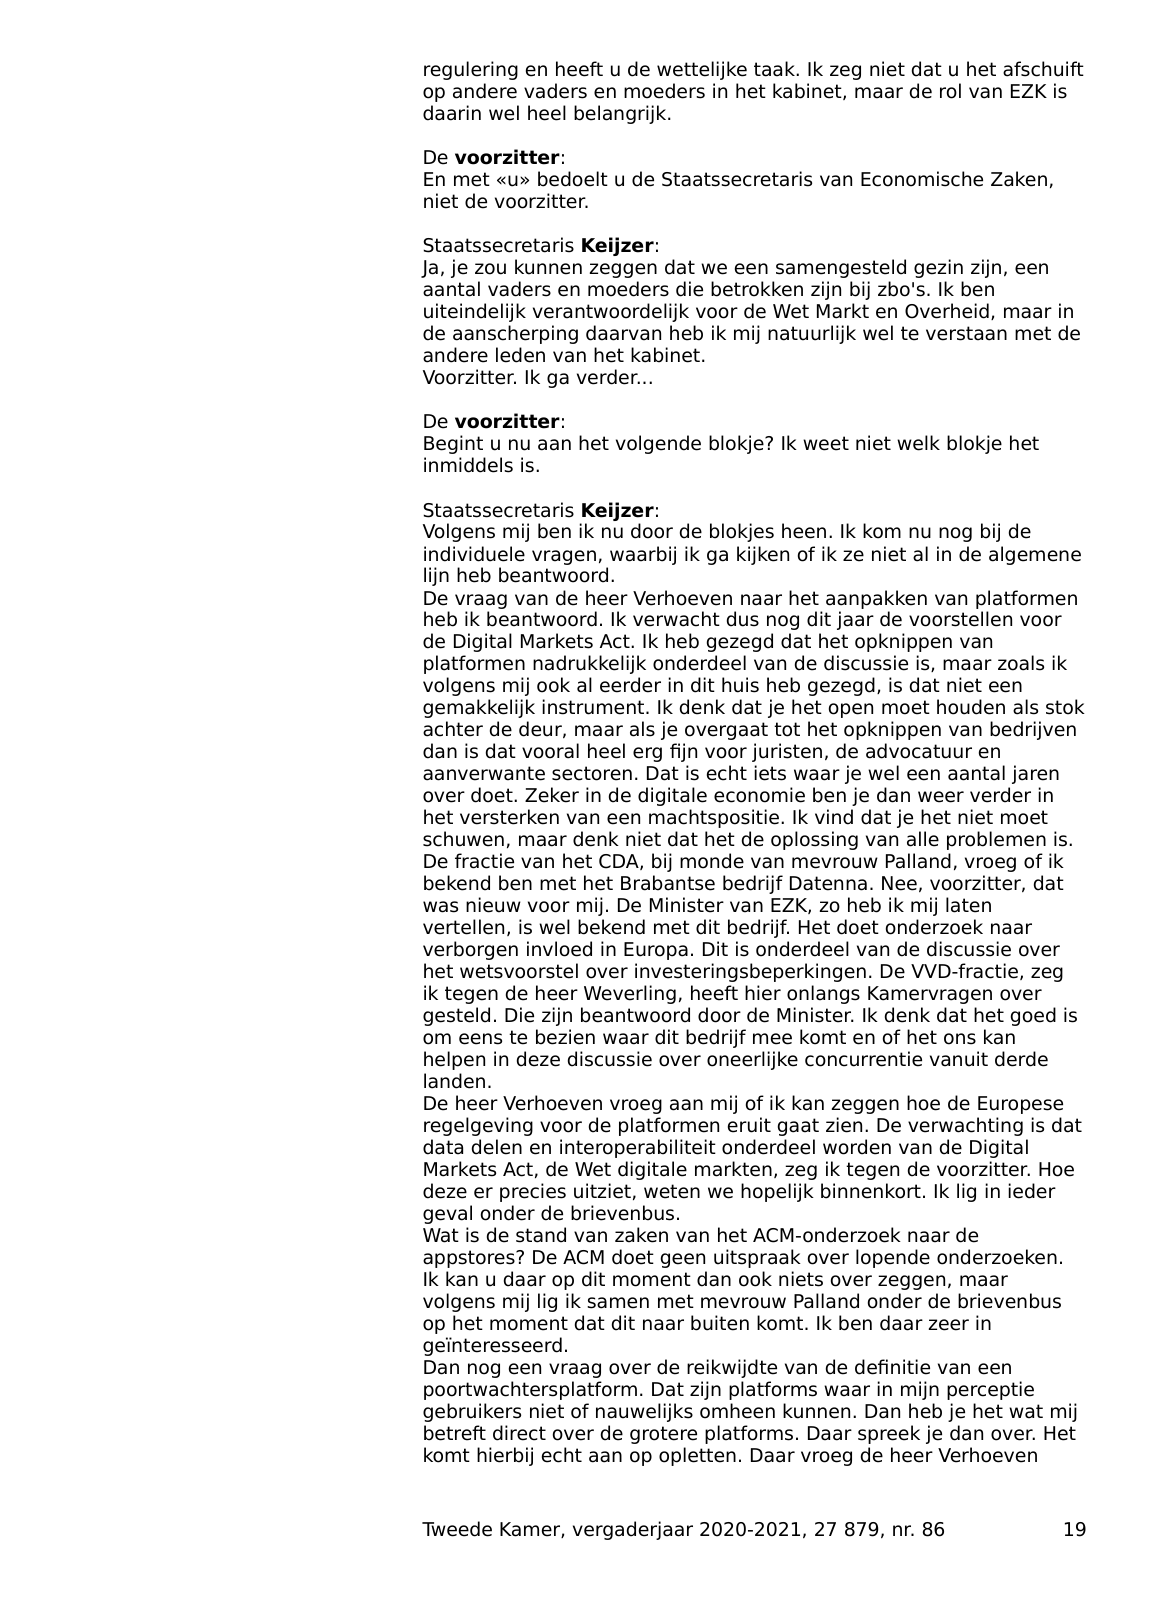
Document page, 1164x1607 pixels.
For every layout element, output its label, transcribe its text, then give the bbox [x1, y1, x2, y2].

text En met «u» bedoelt u de Staatssecretaris van Economische Zaken, niet de voorzitter. [422, 169, 1087, 213]
text De heer Verhoeven vroeg aan mij of ik kan zeggen hoe de Europese regelgeving voor de platformen eruit gaat zien. De verwachting is dat data delen en interoperabiliteit onderdeel worden van de Digital Markets Act, de Wet digitale markten, zeg ik tegen de voorzitter. Hoe deze er precies uitziet, weten we hopelijk binnenkort. Ik lig in ieder geval onder de brievenbus. [422, 1093, 1087, 1225]
text De vraag van de heer Verhoeven naar het aanpakken van platformen heb ik beantwoord. Ik verwacht dus nog dit jaar de voorstellen voor de Digital Markets Act. Ik heb gezegd dat het opknippen van platformen nadrukkelijk onderdeel van de discussie is, maar zoals ik volgens mij ook al eerder in dit huis heb gezegd, is dat niet een gemakkelijk instrument. Ik denk dat je het open moet houden als stok achter de deur, maar als je overgaat tot het opknippen van bedrijven dan is dat vooral heel erg fijn voor juristen, de advocatuur en aanverwante sectoren. Dat is echt iets waar je wel een aantal jaren over doet. Zeker in de digitale economie ben je dan weer verder in het versterken van een machtspositie. Ik vind dat je het niet moet schuwen, maar denk niet dat het de oplossing van alle problemen is. [422, 587, 1087, 851]
text Dan nog een vraag over de reikwijdte van de definitie van een poortwachtersplatform. Dat zijn platforms waar in mijn perceptie gebruikers niet of nauwelijks omheen kunnen. Dan heb je het wat mij betreft direct over de grotere platforms. Daar spreek je dan over. Het komt hierbij echt aan op opletten. Daar vroeg de heer Verhoeven [422, 1357, 1087, 1467]
text De fractie van het CDA, bij monde van mevrouw Palland, vroeg of ik bekend ben met het Brabantse bedrijf Datenna. Nee, voorzitter, dat was nieuw voor mij. De Minister van EZK, zo heb ik mij laten vertellen, is wel bekend met dit bedrijf. Het doet onderzoek naar verborgen invloed in Europa. Dit is onderdeel van de discussie over het wetsvoorstel over investeringsbeperkingen. De VVD-fractie, zeg ik tegen de heer Weverling, heeft hier onlangs Kamervragen over gesteld. Die zijn beantwoord door de Minister. Ik denk dat het goed is om eens te bezien waar dit bedrijf mee komt en of het ons kan helpen in deze discussie over oneerlijke concurrentie vanuit derde landen. [422, 851, 1087, 1093]
text De voorzitter: [422, 147, 1087, 169]
text Wat is de stand van zaken van het ACM-onderzoek naar de appstores? De ACM doet geen uitspraak over lopende onderzoeken. Ik kan u daar op dit moment dan ook niets over zeggen, maar volgens mij lig ik samen met mevrouw Palland onder de brievenbus op het moment dat dit naar buiten komt. Ik ben daar zeer in geïnteresseerd. [422, 1225, 1087, 1357]
text Voorzitter. Ik ga verder... [422, 367, 1087, 389]
text Begint u nu aan het volgende blokje? Ik weet niet welk blokje het inmiddels is. [422, 433, 1087, 477]
text Staatssecretaris Keijzer: [422, 499, 1087, 521]
text De voorzitter: [422, 411, 1087, 433]
text regulering en heeft u de wettelijke taak. Ik zeg niet dat u het afschuift op andere vaders en moeders in het kabinet, maar de rol van EZK is daarin wel heel belangrijk. [422, 59, 1087, 125]
text Volgens mij ben ik nu door de blokjes heen. Ik kom nu nog bij de individuele vragen, waarbij ik ga kijken of ik ze niet al in de algemene lijn heb beantwoord. [422, 521, 1087, 587]
text Ja, je zou kunnen zeggen dat we een samengesteld gezin zijn, een aantal vaders en moeders die betrokken zijn bij zbo's. Ik ben uiteindelijk verantwoordelijk voor de Wet Markt en Overheid, maar in de aanscherping daarvan heb ik mij natuurlijk wel te verstaan met de andere leden van het kabinet. [422, 257, 1087, 367]
text Staatssecretaris Keijzer: [422, 235, 1087, 257]
